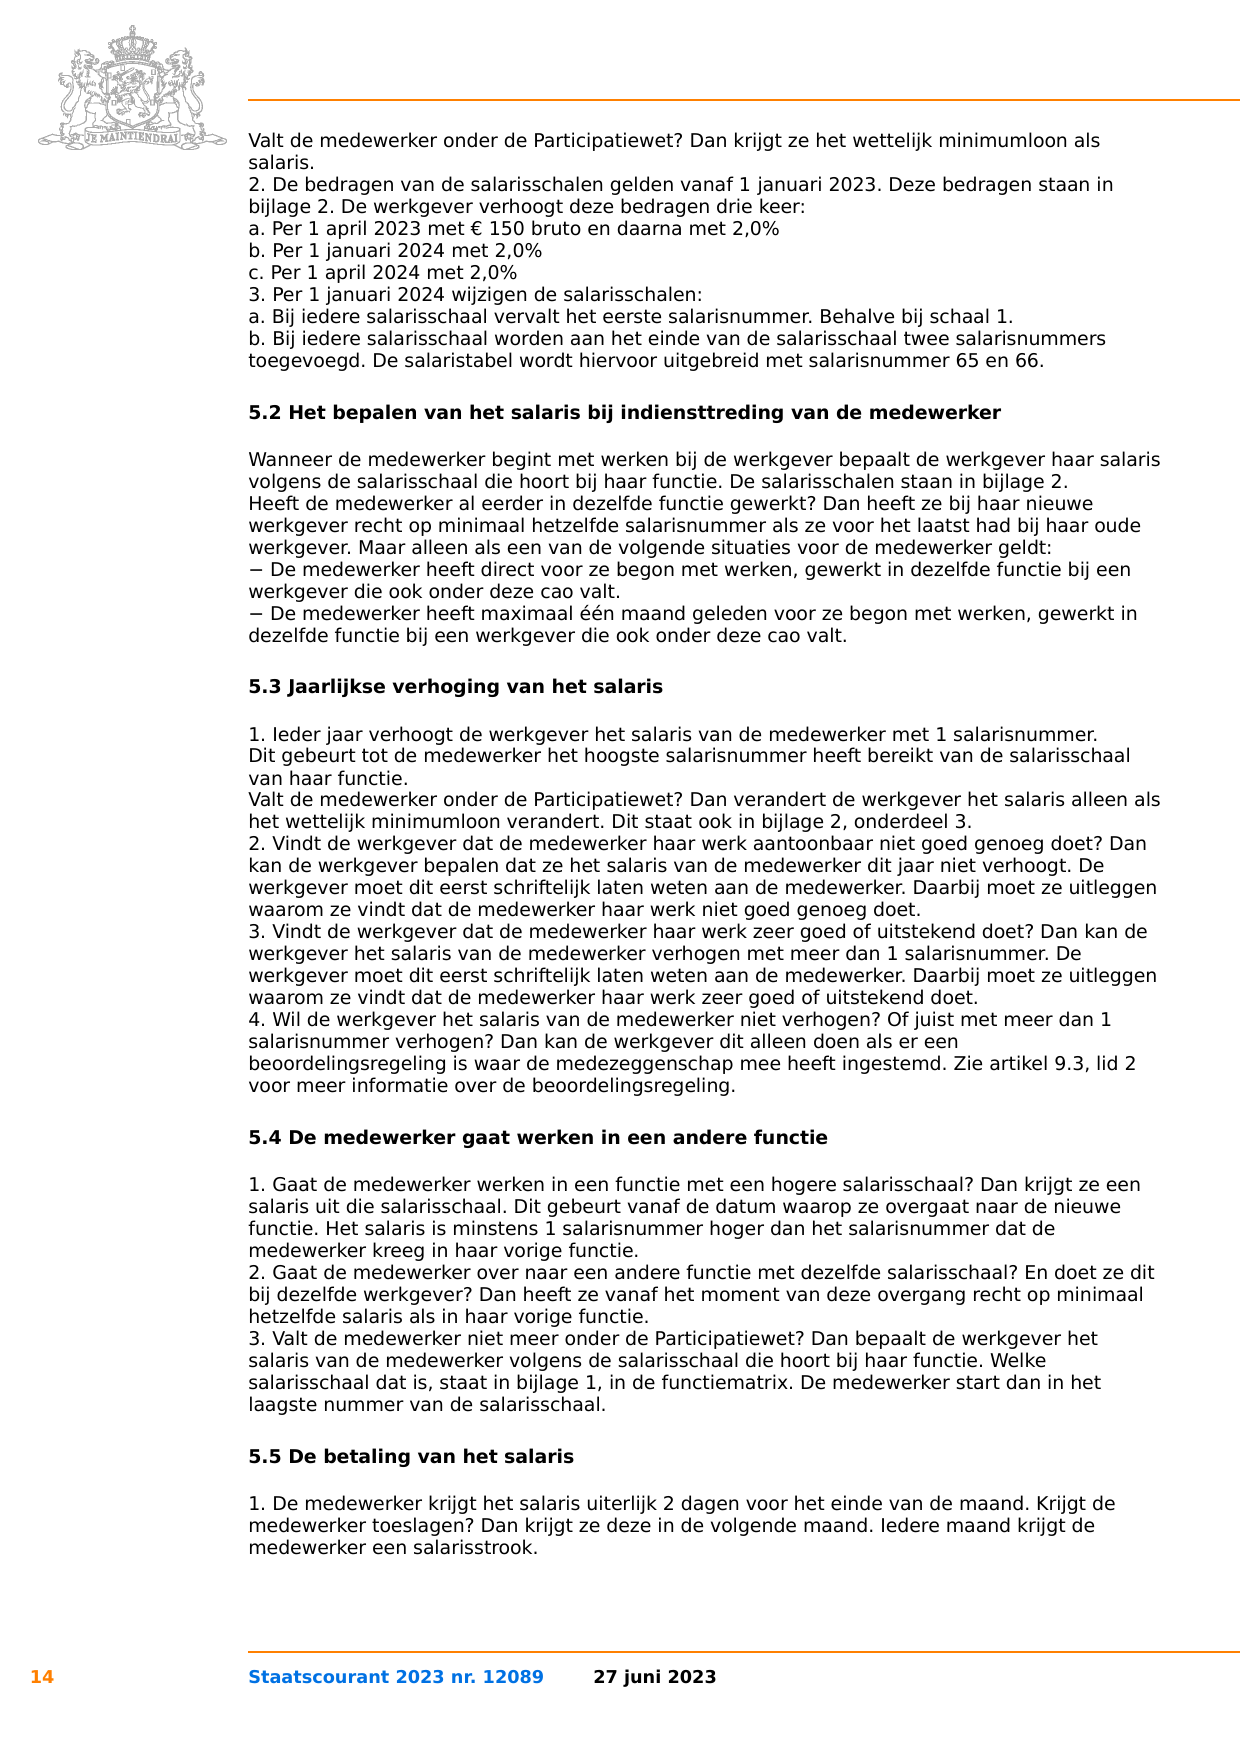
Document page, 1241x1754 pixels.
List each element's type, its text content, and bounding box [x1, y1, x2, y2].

text 2. Vindt de werkgever dat de medewerker haar werk aantoonbaar niet goed genoeg doet? Dan kan de werkgever bepalen dat ze het salaris van de medewerker dit jaar niet verhoogt. De werkgever moet dit eerst schriftelijk laten weten aan de medewerker. Daarbij moet ze uitleggen waarom ze vindt dat de medewerker haar werk niet goed genoeg doet. [248, 833, 1163, 921]
text 1. De medewerker krijgt het salaris uiterlijk 2 dagen voor het einde van de maand. Krijgt de medewerker toeslagen? Dan krijgt ze deze in de volgende maand. Iedere maand krijgt de medewerker een salarisstrook. [248, 1493, 1163, 1559]
subtitle 5.5 De betaling van het salaris [248, 1446, 1163, 1468]
text − De medewerker heeft direct voor ze begon met werken, gewerkt in dezelfde functie bij een werkgever die ook onder deze cao valt. [248, 558, 1163, 602]
text a. Per 1 april 2023 met € 150 bruto en daarna met 2,0% [248, 218, 1163, 240]
subtitle 5.2 Het bepalen van het salaris bij indiensttreding van de medewerker [248, 402, 1163, 424]
text 3. Vindt de werkgever dat de medewerker haar werk zeer goed of uitstekend doet? Dan kan de werkgever het salaris van de medewerker verhogen met meer dan 1 salarisnummer. De werkgever moet dit eerst schriftelijk laten weten aan de medewerker. Daarbij moet ze uitleggen waarom ze vindt dat de medewerker haar werk zeer goed of uitstekend doet. [248, 921, 1163, 1009]
text 4. Wil de werkgever het salaris van de medewerker niet verhogen? Of juist met meer dan 1 salarisnummer verhogen? Dan kan de werkgever dit alleen doen als er een beoordelingsregeling is waar de medezeggenschap mee heeft ingestemd. Zie artikel 9.3, lid 2 voor meer informatie over de beoordelingsregeling. [248, 1009, 1163, 1097]
picture [38, 25, 227, 150]
text Valt de medewerker onder de Participatiewet? Dan krijgt ze het wettelijk minimumloon als salaris. [248, 130, 1163, 174]
text a. Bij iedere salarisschaal vervalt het eerste salarisnummer. Behalve bij schaal 1. [248, 306, 1163, 328]
text Valt de medewerker onder de Participatiewet? Dan verandert de werkgever het salaris alleen als het wettelijk minimumloon verandert. Dit staat ook in bijlage 2, onderdeel 3. [248, 789, 1163, 833]
subtitle 5.3 Jaarlijkse verhoging van het salaris [248, 676, 1163, 698]
text b. Bij iedere salarisschaal worden aan het einde van de salarisschaal twee salarisnummers toegevoegd. De salaristabel wordt hiervoor uitgebreid met salarisnummer 65 en 66. [248, 328, 1163, 372]
text − De medewerker heeft maximaal één maand geleden voor ze begon met werken, gewerkt in dezelfde functie bij een werkgever die ook onder deze cao valt. [248, 602, 1163, 646]
text 3. Per 1 januari 2024 wijzigen de salarisschalen: [248, 284, 1163, 306]
text 1. Ieder jaar verhoogt de werkgever het salaris van de medewerker met 1 salarisnummer. [248, 723, 1163, 745]
text Wanneer de medewerker begint met werken bij de werkgever bepaalt de werkgever haar salaris volgens de salarisschaal die hoort bij haar functie. De salarisschalen staan in bijlage 2. [248, 449, 1163, 493]
text 2. De bedragen van de salarisschalen gelden vanaf 1 januari 2023. Deze bedragen staan in bijlage 2. De werkgever verhoogt deze bedragen drie keer: [248, 174, 1163, 218]
subtitle 5.4 De medewerker gaat werken in een andere functie [248, 1127, 1163, 1149]
text b. Per 1 januari 2024 met 2,0% [248, 240, 1163, 262]
text Dit gebeurt tot de medewerker het hoogste salarisnummer heeft bereikt van de salarisschaal van haar functie. [248, 745, 1163, 789]
text 1. Gaat de medewerker werken in een functie met een hogere salarisschaal? Dan krijgt ze een salaris uit die salarisschaal. Dit gebeurt vanaf de datum waarop ze overgaat naar de nieuwe functie. Het salaris is minstens 1 salarisnummer hoger dan het salarisnummer dat de medewerker kreeg in haar vorige functie. [248, 1174, 1163, 1262]
text 3. Valt de medewerker niet meer onder de Participatiewet? Dan bepaalt de werkgever het salaris van de medewerker volgens de salarisschaal die hoort bij haar functie. Welke salarisschaal dat is, staat in bijlage 1, in de functiematrix. De medewerker start dan in het laagste nummer van de salarisschaal. [248, 1328, 1163, 1416]
text c. Per 1 april 2024 met 2,0% [248, 262, 1163, 284]
text 2. Gaat de medewerker over naar een andere functie met dezelfde salarisschaal? En doet ze dit bij dezelfde werkgever? Dan heeft ze vanaf het moment van deze overgang recht op minimaal hetzelfde salaris als in haar vorige functie. [248, 1262, 1163, 1328]
text Heeft de medewerker al eerder in dezelfde functie gewerkt? Dan heeft ze bij haar nieuwe werkgever recht op minimaal hetzelfde salarisnummer als ze voor het laatst had bij haar oude werkgever. Maar alleen als een van de volgende situaties voor de medewerker geldt: [248, 493, 1163, 558]
